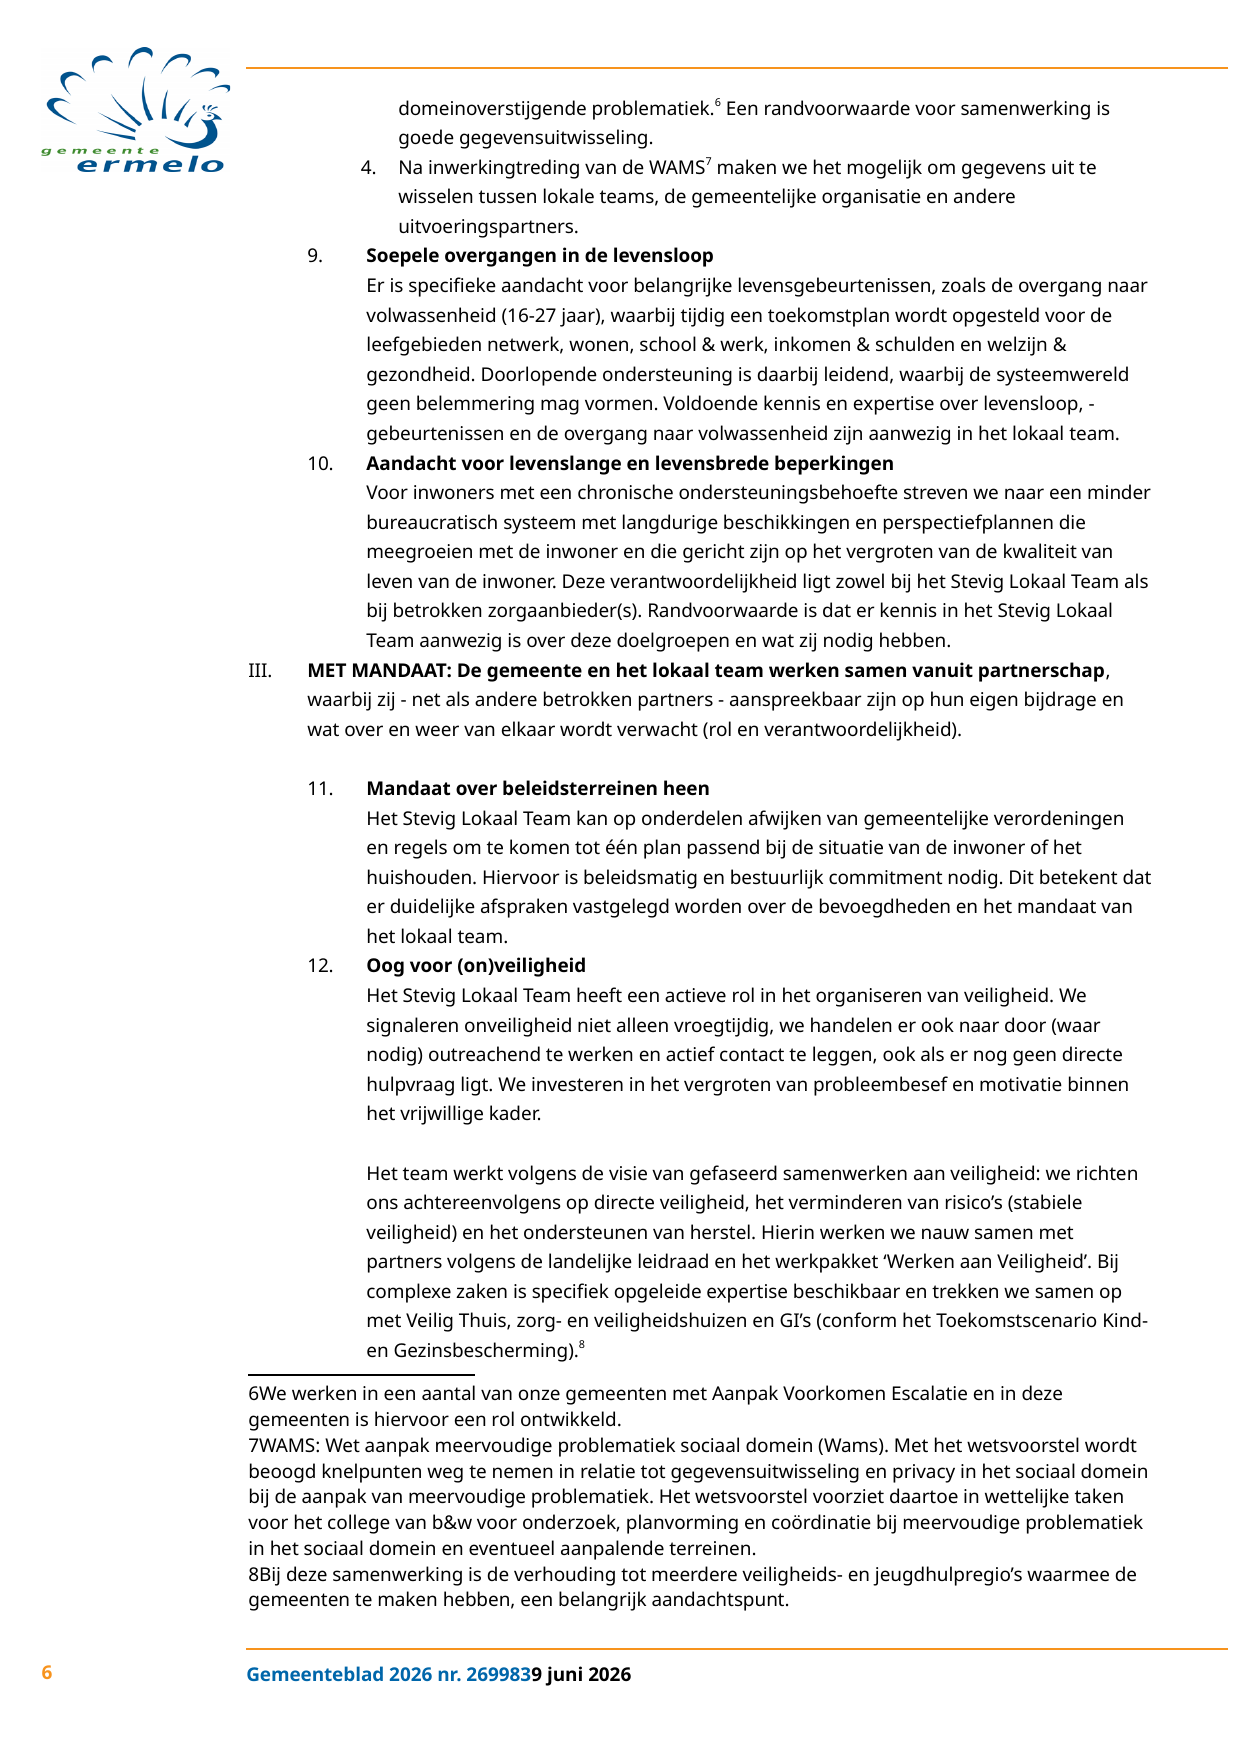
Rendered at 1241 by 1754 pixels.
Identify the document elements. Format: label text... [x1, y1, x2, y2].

list WAMS: Wet aanpak meervoudige problematiek sociaal domein (Wams). Met het wetsvoorstel wordt beoogd knelpunten weg te nemen in relatie tot gegevensuitwisseling en privacy in het sociaal domein bij de aanpak van meervoudige problematiek. Het wetsvoorstel voorziet daartoe in wettelijke taken voor het college van b&w voor onderzoek, planvorming en coördinatie bij meervoudige problematiek in het sociaal domein en eventueel aanpalende terreinen. [248, 1432, 1152, 1561]
list Het Stevig Lokaal Team kan op onderdelen afwijken van gemeentelijke verordeningen en regels om te komen tot één plan passend bij de situatie van de inwoner of het huishouden. Hiervoor is beleidsmatig en bestuurlijk commitment nodig. Dit betekent dat er duidelijke afspraken vastgelegd worden over de bevoegdheden en het mandaat van het lokaal team. [307, 805, 1152, 949]
list Voor inwoners met een chronische ondersteuningsbehoefte streven we naar een minder bureaucratisch systeem met langdurige beschikkingen en perspectiefplannen die meegroeien met de inwoner en die gericht zijn op het vergroten van de kwaliteit van leven van de inwoner. Deze verantwoordelijkheid ligt zowel bij het Stevig Lokaal Team als bij betrokken zorgaanbieder(s). Randvoorwaarde is dat er kennis in het Stevig Lokaal Team aanwezig is over deze doelgroepen en wat zij nodig hebben. [307, 479, 1152, 653]
list domeinoverstijgende problematiek. Een randvoorwaarde voor samenwerking is goede gegevensuitwisseling. [361, 95, 1152, 150]
list Er is specifieke aandacht voor belangrijke levensgebeurtenissen, zoals de overgang naar volwassenheid (16-27 jaar), waarbij tijdig een toekomstplan wordt opgesteld voor de leefgebieden netwerk, wonen, school & werk, inkomen & schulden en welzijn & gezondheid. Doorlopende ondersteuning is daarbij leidend, waarbij de systeemwereld geen belemmering mag vormen. Voldoende kennis en expertise over levensloop, - gebeurtenissen en de overgang naar volwassenheid zijn aanwezig in het lokaal team. [307, 272, 1152, 446]
list Na inwerkingtreding van de WAMS maken we het mogelijk om gegevens uit te wisselen tussen lokale teams, de gemeentelijke organisatie en andere uitvoeringspartners. [361, 154, 1152, 239]
list MET MANDAAT: De gemeente en het lokaal team werken samen vanuit partnerschap, waarbij zij - net als andere betrokken partners - aanspreekbaar zijn op hun eigen bijdrage en wat over en weer van elkaar wordt verwacht (rol en verantwoordelijkheid). [248, 657, 1152, 742]
list Soepele overgangen in de levensloop [307, 243, 1152, 268]
list Het Stevig Lokaal Team heeft een actieve rol in het organiseren van veiligheid. We signaleren onveiligheid niet alleen vroegtijdig, we handelen er ook naar door (waar nodig) outreachend te werken en actief contact te leggen, ook als er nog geen directe hulpvraag ligt. We investeren in het vergroten van probleembesef en motivatie binnen het vrijwillige kader. [307, 982, 1152, 1126]
list Het team werkt volgens de visie van gefaseerd samenwerken aan veiligheid: we richten ons achtereenvolgens op directe veiligheid, het verminderen van risico’s (stabiele veiligheid) en het ondersteunen van herstel. Hierin werken we nauw samen met partners volgens de landelijke leidraad en het werkpakket ‘Werken aan Veiligheid’. Bij complexe zaken is specifiek opgeleide expertise beschikbaar en trekken we samen op met Veilig Thuis, zorg- en veiligheidshuizen en GI’s (conform het Toekomstscenario Kind- en Gezinsbescherming). [307, 1160, 1152, 1363]
picture [41, 47, 231, 172]
list We werken in een aantal van onze gemeenten met Aanpak Voorkomen Escalatie en in deze gemeenten is hiervoor een rol ontwikkeld. [248, 1381, 1152, 1432]
list Mandaat over beleidsterreinen heen [307, 775, 1152, 801]
list Aandacht voor levenslange en levensbrede beperkingen [307, 450, 1152, 476]
list Bij deze samenwerking is de verhouding tot meerdere veiligheids- en jeugdhulpregio’s waarmee de gemeenten te maken hebben, een belangrijk aandachtspunt. [248, 1561, 1152, 1612]
list Oog voor (on)veiligheid [307, 953, 1152, 978]
